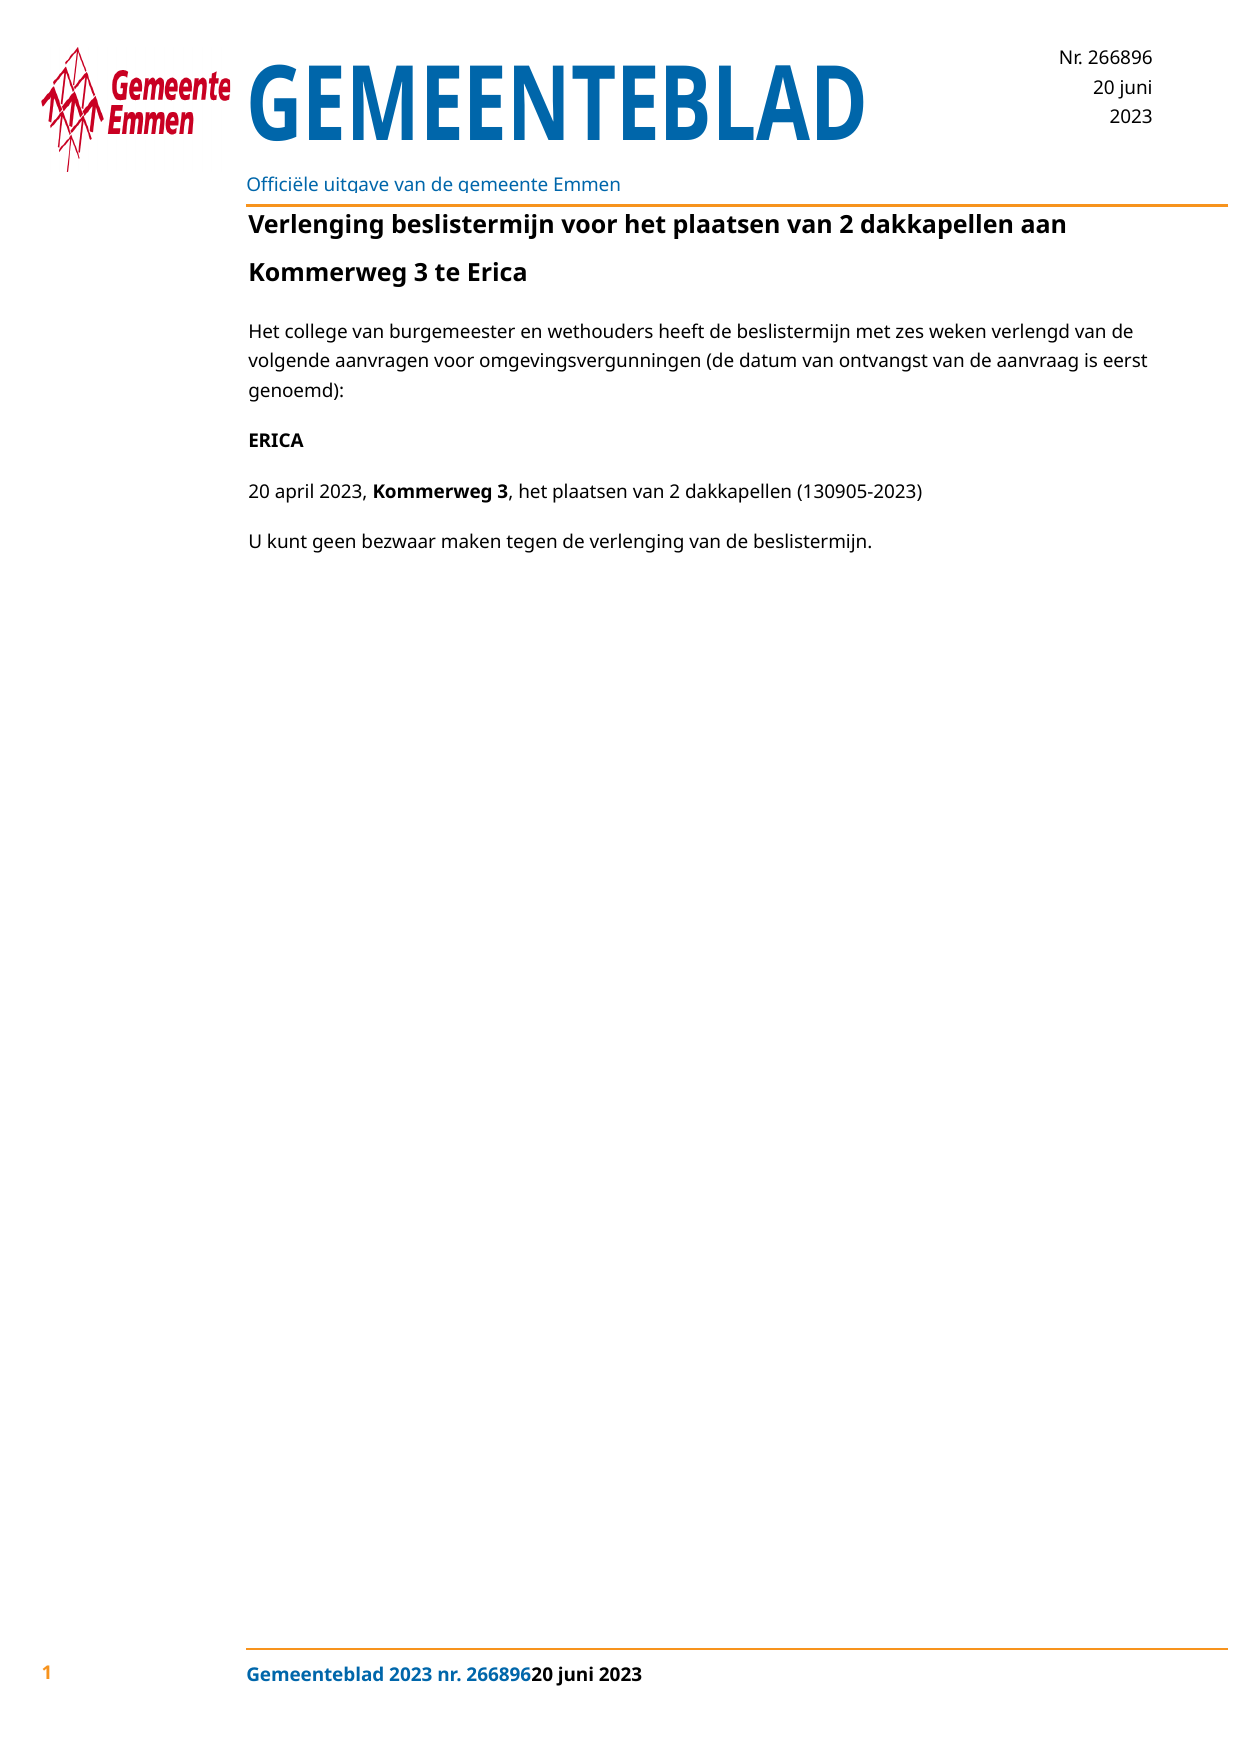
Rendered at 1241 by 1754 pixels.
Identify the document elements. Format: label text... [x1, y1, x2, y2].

text Verlenging beslistermijn voor het plaatsen van 2 dakkapellen aan Kommerweg 3 te Erica [248, 207, 1152, 288]
text U kunt geen bezwaar maken tegen de verlenging van de beslistermijn. [248, 528, 1152, 554]
text Het college van burgemeester en wethouders heeft de beslistermijn met zes weken verlengd van de volgende aanvragen voor omgevingsvergunningen (de datum van ontvangst van de aanvraag is eerst genoemd): [248, 318, 1152, 403]
picture [41, 47, 231, 172]
text ERICA [248, 427, 1152, 453]
text 20 april 2023, Kommerweg 3, het plaatsen van 2 dakkapellen (130905-2023) [248, 478, 1152, 504]
